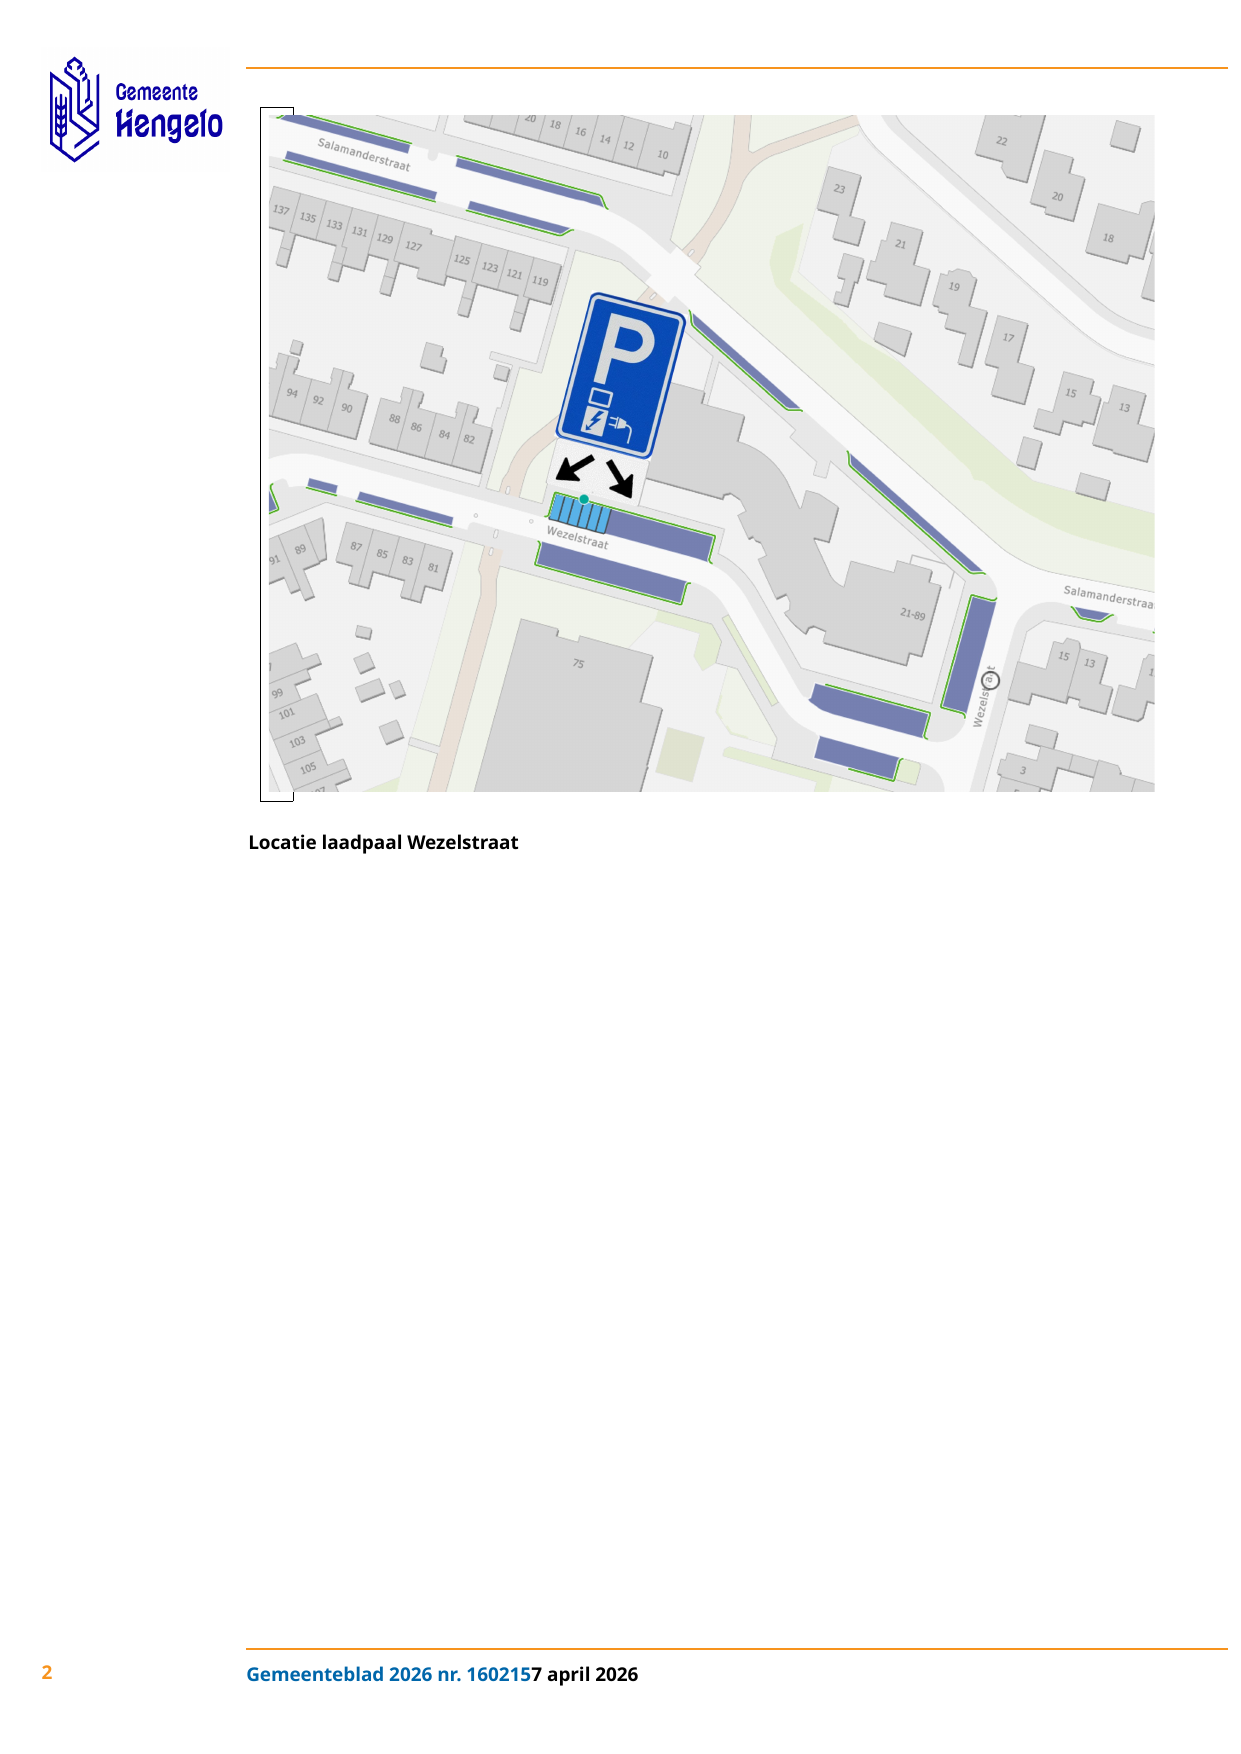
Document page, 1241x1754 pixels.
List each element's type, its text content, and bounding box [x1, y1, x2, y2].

text Locatie laadpaal Wezelstraat [248, 829, 1152, 855]
picture [41, 47, 231, 172]
picture [268, 115, 1155, 792]
